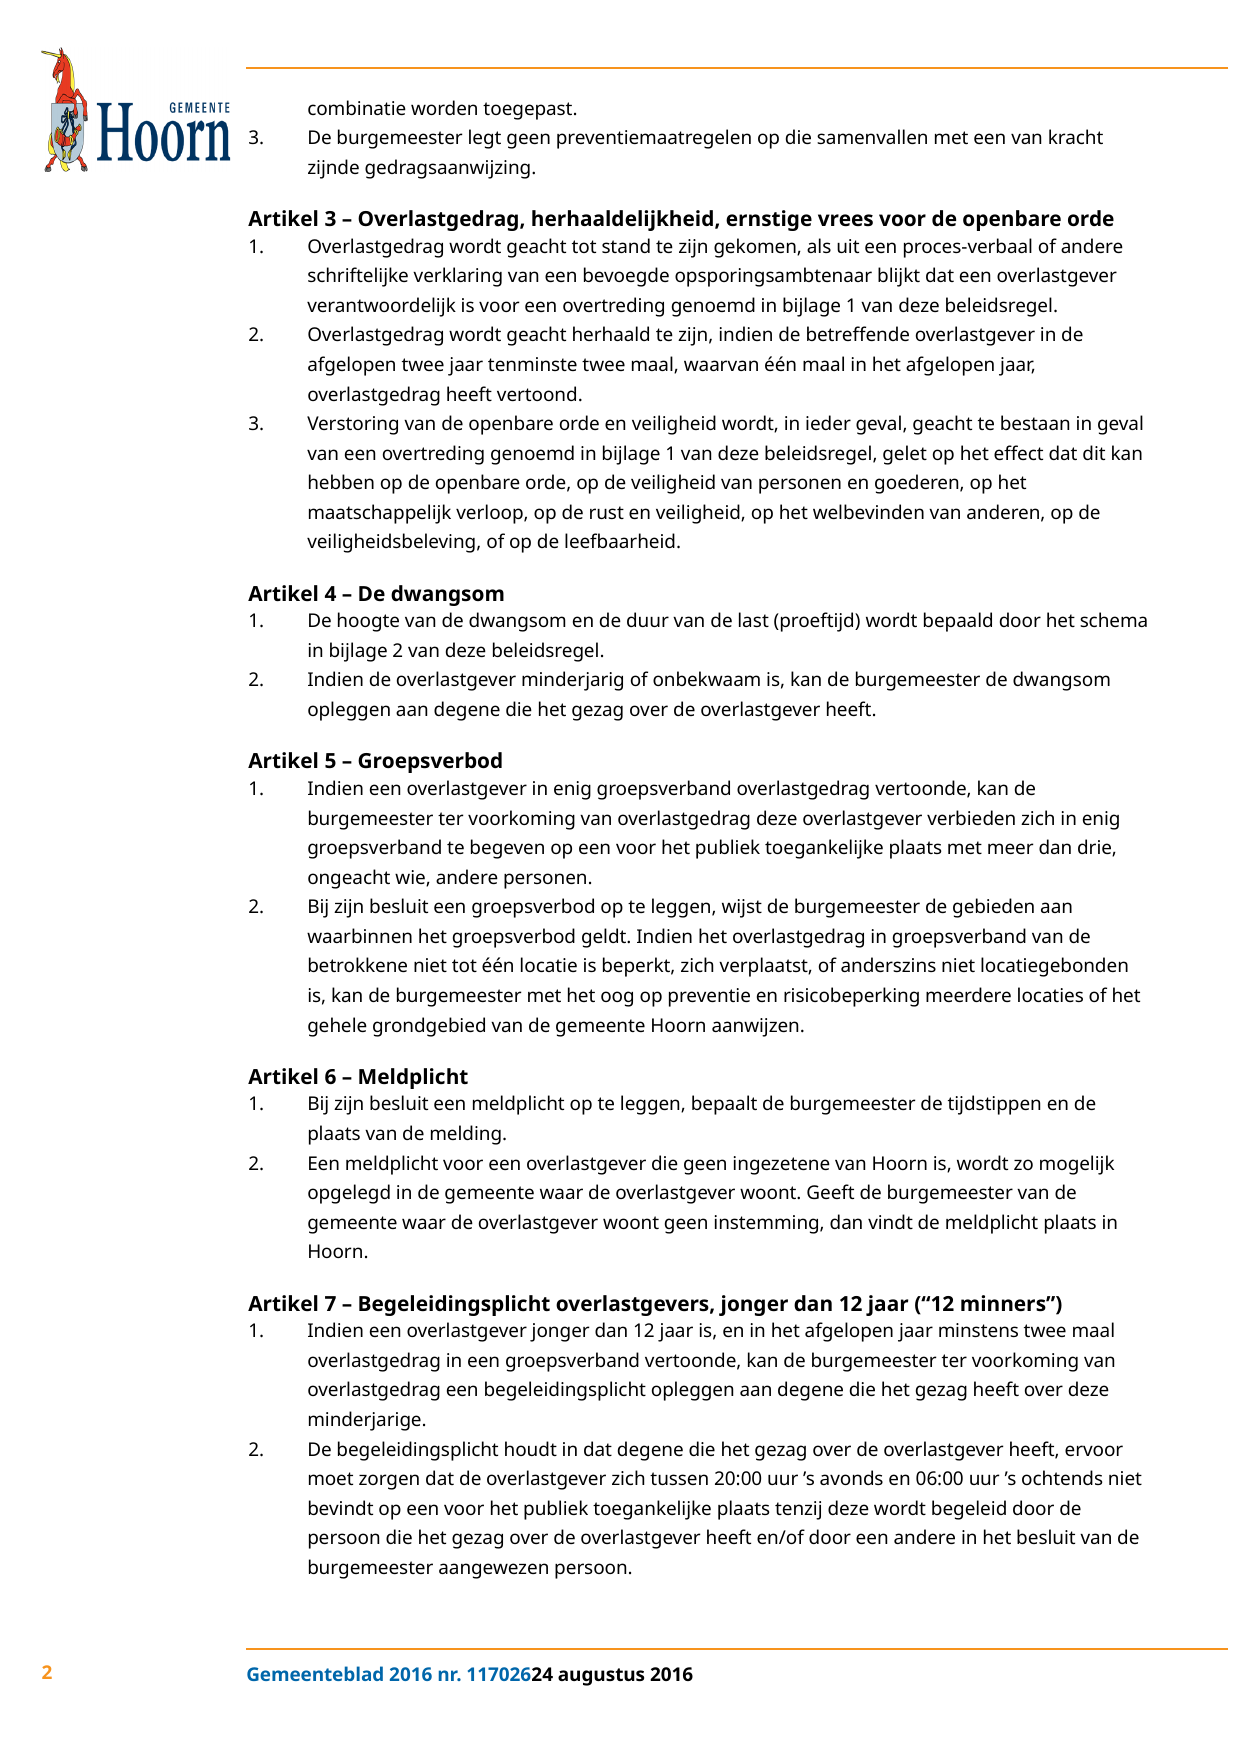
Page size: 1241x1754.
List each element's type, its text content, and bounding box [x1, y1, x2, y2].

text Artikel 6 – Meldplicht [248, 1062, 1152, 1091]
list Bij zijn besluit een meldplicht op te leggen, bepaalt de burgemeester de tijdstippen en de plaats van de melding. [248, 1091, 1152, 1146]
list Indien de overlastgever minderjarig of onbekwaam is, kan de burgemeester de dwangsom opleggen aan degene die het gezag over de overlastgever heeft. [248, 667, 1152, 722]
text Artikel 5 – Groepsverbod [248, 747, 1152, 775]
list combinatie worden toegepast. [248, 95, 1152, 121]
picture [41, 47, 231, 172]
text Artikel 4 – De dwangsom [248, 579, 1152, 607]
list De hoogte van de dwangsom en de duur van de last (proeftijd) wordt bepaald door het schema in bijlage 2 van deze beleidsregel. [248, 607, 1152, 663]
list Indien een overlastgever in enig groepsverband overlastgedrag vertoonde, kan de burgemeester ter voorkoming van overlastgedrag deze overlastgever verbieden zich in enig groepsverband te begeven op een voor het publiek toegankelijke plaats met meer dan drie, ongeacht wie, andere personen. [248, 775, 1152, 889]
text Artikel 3 – Overlastgedrag, herhaaldelijkheid, ernstige vrees voor de openbare orde [248, 204, 1152, 233]
list De burgemeester legt geen preventiemaatregelen op die samenvallen met een van kracht zijnde gedragsaanwijzing. [248, 124, 1152, 180]
list Een meldplicht voor een overlastgever die geen ingezetene van Hoorn is, wordt zo mogelijk opgelegd in de gemeente waar de overlastgever woont. Geeft de burgemeester van de gemeente waar de overlastgever woont geen instemming, dan vindt de meldplicht plaats in Hoorn. [248, 1150, 1152, 1264]
list De begeleidingsplicht houdt in dat degene die het gezag over de overlastgever heeft, ervoor moet zorgen dat de overlastgever zich tussen 20:00 uur ’s avonds en 06:00 uur ’s ochtends niet bevindt op een voor het publiek toegankelijke plaats tenzij deze wordt begeleid door de persoon die het gezag over de overlastgever heeft en/of door een andere in het besluit van de burgemeester aangewezen persoon. [248, 1436, 1152, 1580]
list Verstoring van de openbare orde en veiligheid wordt, in ieder geval, geacht te bestaan in geval van een overtreding genoemd in bijlage 1 van deze beleidsregel, gelet op het effect dat dit kan hebben op de openbare orde, op de veiligheid van personen en goederen, op het maatschappelijk verloop, op de rust en veiligheid, op het welbevinden van anderen, op de veiligheidsbeleving, of op de leefbaarheid. [248, 410, 1152, 554]
list Overlastgedrag wordt geacht tot stand te zijn gekomen, als uit een proces-verbaal of andere schriftelijke verklaring van een bevoegde opsporingsambtenaar blijkt dat een overlastgever verantwoordelijk is voor een overtreding genoemd in bijlage 1 van deze beleidsregel. [248, 233, 1152, 318]
list Overlastgedrag wordt geacht herhaald te zijn, indien de betreffende overlastgever in de afgelopen twee jaar tenminste twee maal, waarvan één maal in het afgelopen jaar, overlastgedrag heeft vertoond. [248, 322, 1152, 406]
list Bij zijn besluit een groepsverbod op te leggen, wijst de burgemeester de gebieden aan waarbinnen het groepsverbod geldt. Indien het overlastgedrag in groepsverband van de betrokkene niet tot één locatie is beperkt, zich verplaatst, of anderszins niet locatiegebonden is, kan de burgemeester met het oog op preventie en risicobeperking meerdere locaties of het gehele grondgebied van de gemeente Hoorn aanwijzen. [248, 893, 1152, 1037]
list Indien een overlastgever jonger dan 12 jaar is, en in het afgelopen jaar minstens twee maal overlastgedrag in een groepsverband vertoonde, kan de burgemeester ter voorkoming van overlastgedrag een begeleidingsplicht opleggen aan degene die het gezag heeft over deze minderjarige. [248, 1317, 1152, 1432]
text Artikel 7 – Begeleidingsplicht overlastgevers, jonger dan 12 jaar (“12 minners”) [248, 1289, 1152, 1317]
